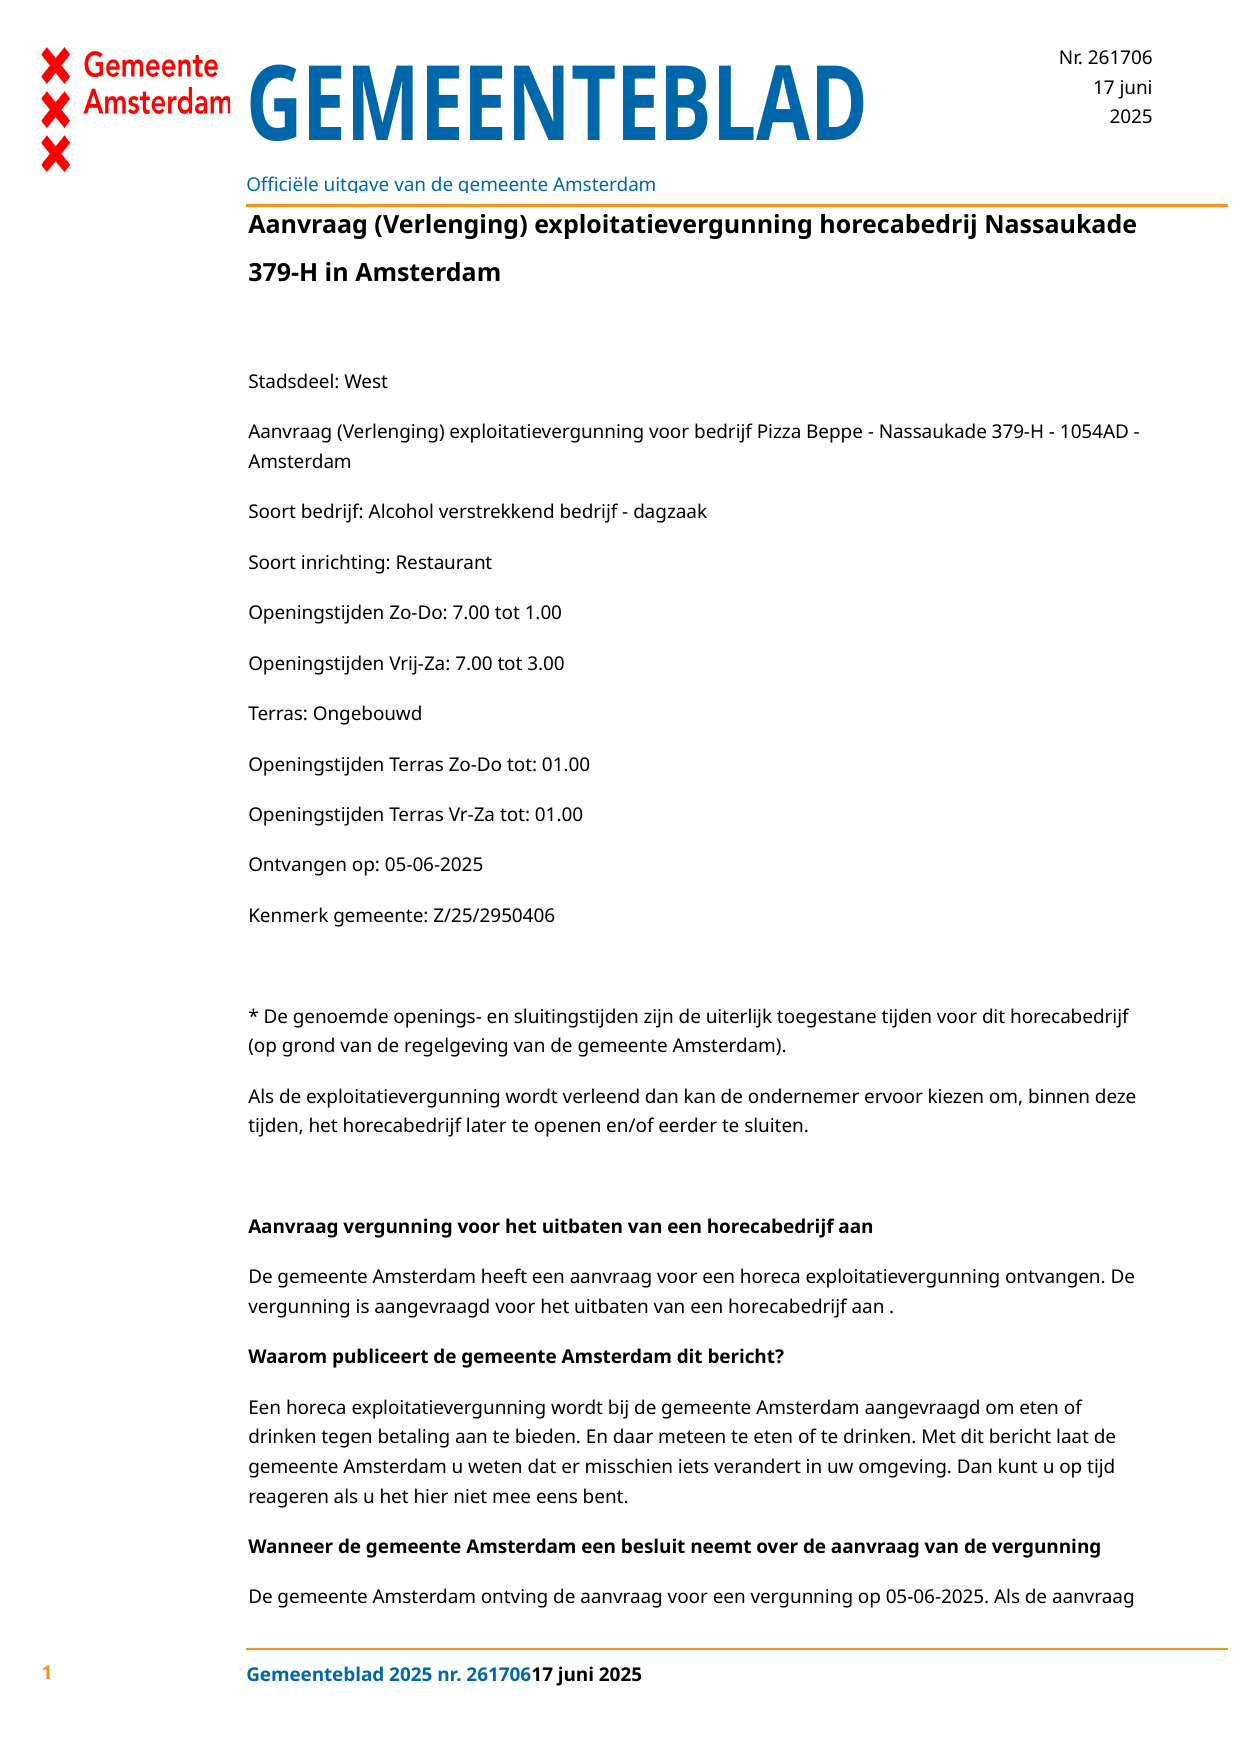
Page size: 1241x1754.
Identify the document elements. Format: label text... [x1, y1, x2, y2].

text Als de exploitatievergunning wordt verleend dan kan de ondernemer ervoor kiezen om, binnen deze tijden, het horecabedrijf later te openen en/of eerder te sluiten. [248, 1083, 1152, 1138]
text Aanvraag vergunning voor het uitbaten van een horecabedrijf aan [248, 1213, 1152, 1239]
text * De genoemde openings- en sluitingstijden zijn de uiterlijk toegestane tijden voor dit horecabedrijf (op grond van de regelgeving van de gemeente Amsterdam). [248, 1003, 1152, 1058]
text Kenmerk gemeente: Z/25/2950406 [248, 902, 1152, 928]
text Waarom publiceert de gemeente Amsterdam dit bericht? [248, 1344, 1152, 1369]
text Een horeca exploitatievergunning wordt bij de gemeente Amsterdam aangevraagd om eten of drinken tegen betaling aan te bieden. En daar meteen te eten of te drinken. Met dit bericht laat de gemeente Amsterdam u weten dat er misschien iets verandert in uw omgeving. Dan kunt u op tijd reageren als u het hier niet mee eens bent. [248, 1394, 1152, 1509]
text Wanneer de gemeente Amsterdam een besluit neemt over de aanvraag van de vergunning [248, 1533, 1152, 1559]
text Soort inrichting: Restaurant [248, 549, 1152, 575]
text De gemeente Amsterdam ontving de aanvraag voor een vergunning op 05-06-2025. Als de aanvraag [248, 1584, 1152, 1609]
text Aanvraag (Verlenging) exploitatievergunning voor bedrijf Pizza Beppe - Nassaukade 379-H - 1054AD - Amsterdam [248, 419, 1152, 474]
text Openingstijden Zo-Do: 7.00 tot 1.00 [248, 599, 1152, 625]
text De gemeente Amsterdam heeft een aanvraag voor een horeca exploitatievergunning ontvangen. De vergunning is aangevraagd voor het uitbaten van een horecabedrijf aan . [248, 1264, 1152, 1319]
picture [41, 47, 231, 172]
text Openingstijden Vrij-Za: 7.00 tot 3.00 [248, 650, 1152, 676]
text Stadsdeel: West [248, 368, 1152, 394]
text Aanvraag (Verlenging) exploitatievergunning horecabedrij Nassaukade 379-H in Amsterdam [248, 207, 1152, 288]
text Openingstijden Terras Zo-Do tot: 01.00 [248, 751, 1152, 777]
text Openingstijden Terras Vr-Za tot: 01.00 [248, 801, 1152, 827]
text Ontvangen op: 05-06-2025 [248, 852, 1152, 877]
text Soort bedrijf: Alcohol verstrekkend bedrijf - dagzaak [248, 499, 1152, 524]
text Terras: Ongebouwd [248, 700, 1152, 726]
